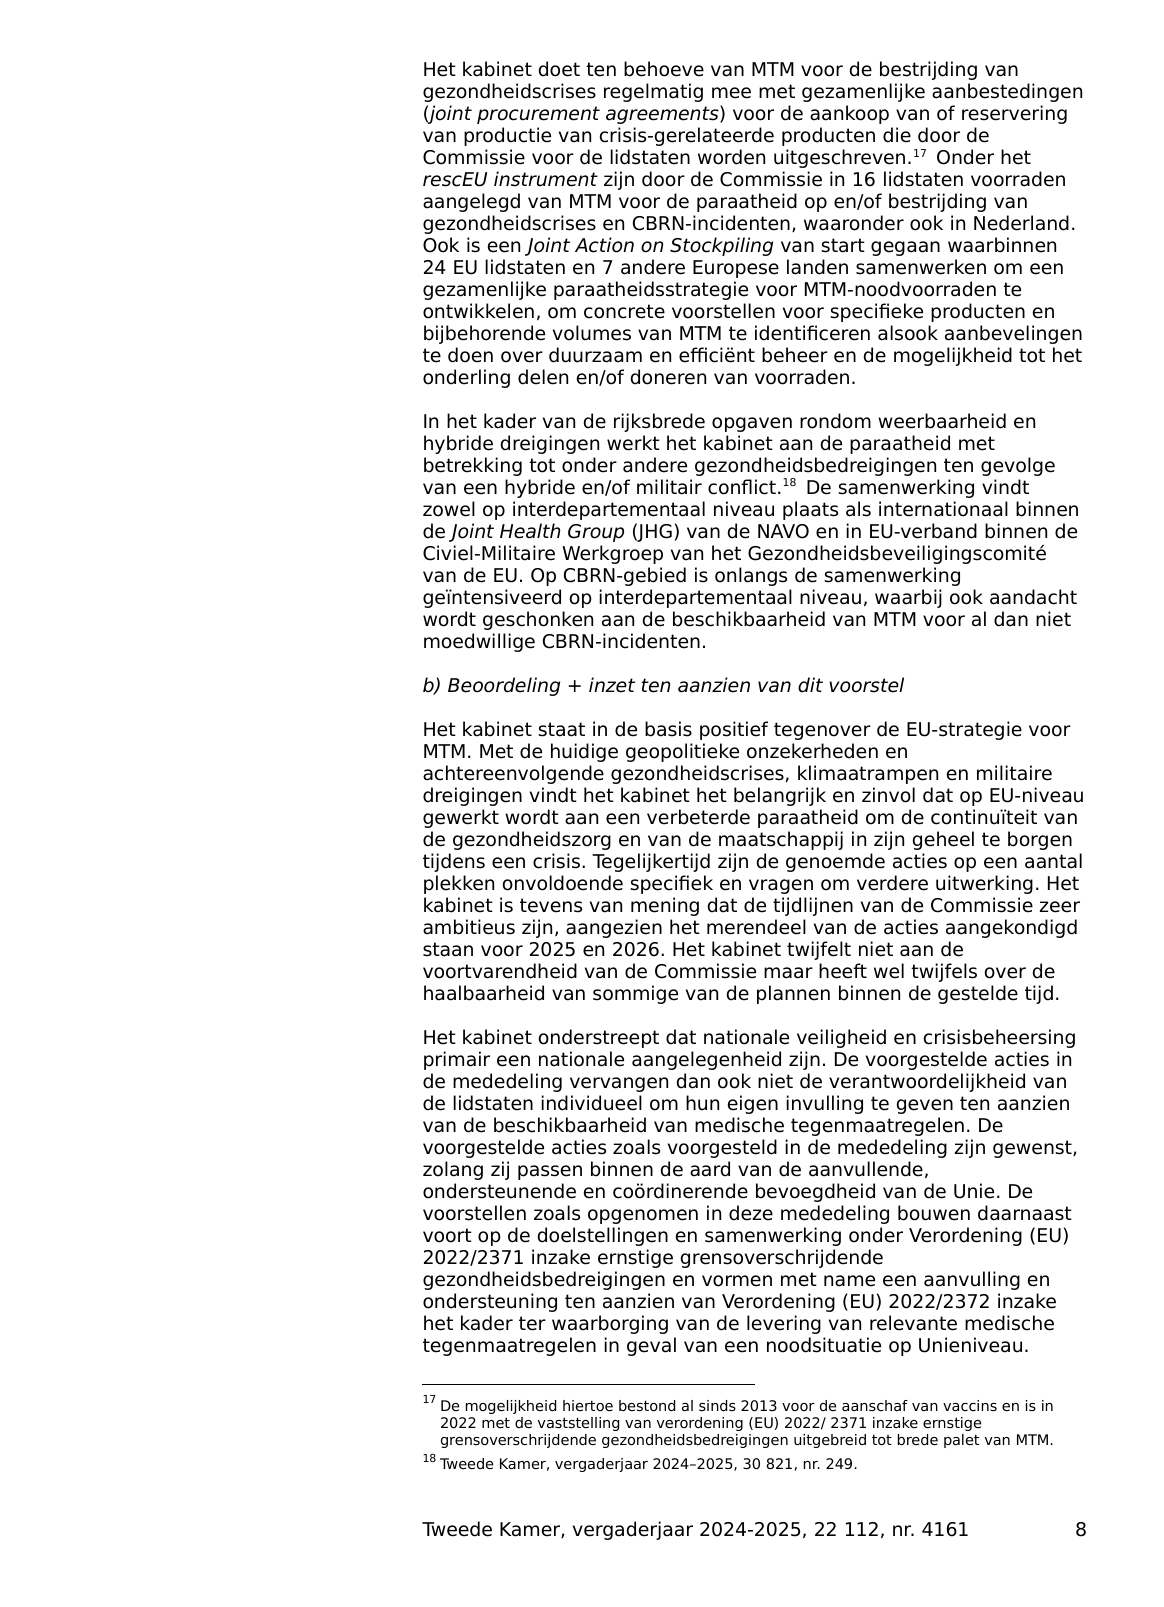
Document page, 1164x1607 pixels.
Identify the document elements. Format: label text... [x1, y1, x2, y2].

text In het kader van de rijksbrede opgaven rondom weerbaarheid en hybride dreigingen werkt het kabinet aan de paraatheid met betrekking tot onder andere gezondheidsbedreigingen ten gevolge van een hybride en/of militair conflict. De samenwerking vindt zowel op interdepartementaal niveau plaats als internationaal binnen de Joint Health Group (JHG) van de NAVO en in EU-verband binnen de Civiel-Militaire Werkgroep van het Gezondheidsbeveiligingscomité van de EU. Op CBRN-gebied is onlangs de samenwerking geïntensiveerd op interdepartementaal niveau, waarbij ook aandacht wordt geschonken aan de beschikbaarheid van MTM voor al dan niet moedwillige CBRN-incidenten. [422, 411, 1087, 653]
text De mogelijkheid hiertoe bestond al sinds 2013 voor de aanschaf van vaccins en is in 2022 met de vaststelling van verordening (EU) 2022/ 2371 inzake ernstige grensoverschrijdende gezondheidsbedreigingen uitgebreid tot brede palet van MTM. [422, 1393, 1087, 1449]
subtitle b) Beoordeling + inzet ten aanzien van dit voorstel [422, 675, 1087, 697]
text Het kabinet doet ten behoeve van MTM voor de bestrijding van gezondheidscrises regelmatig mee met gezamenlijke aanbestedingen (joint procurement agreements) voor de aankoop van of reservering van productie van crisis-gerelateerde producten die door de Commissie voor de lidstaten worden uitgeschreven. Onder het rescEU instrument zijn door de Commissie in 16 lidstaten voorraden aangelegd van MTM voor de paraatheid op en/of bestrijding van gezondheidscrises en CBRN-incidenten, waaronder ook in Nederland. Ook is een Joint Action on Stockpiling van start gegaan waarbinnen 24 EU lidstaten en 7 andere Europese landen samenwerken om een gezamenlijke paraatheidsstrategie voor MTM-noodvoorraden te ontwikkelen, om concrete voorstellen voor specifieke producten en bijbehorende volumes van MTM te identificeren alsook aanbevelingen te doen over duurzaam en efficiënt beheer en de mogelijkheid tot het onderling delen en/of doneren van voorraden. [422, 59, 1087, 389]
text Het kabinet staat in de basis positief tegenover de EU-strategie voor MTM. Met de huidige geopolitieke onzekerheden en achtereenvolgende gezondheidscrises, klimaatrampen en militaire dreigingen vindt het kabinet het belangrijk en zinvol dat op EU-niveau gewerkt wordt aan een verbeterde paraatheid om de continuïteit van de gezondheidszorg en van de maatschappij in zijn geheel te borgen tijdens een crisis. Tegelijkertijd zijn de genoemde acties op een aantal plekken onvoldoende specifiek en vragen om verdere uitwerking. Het kabinet is tevens van mening dat de tijdlijnen van de Commissie zeer ambitieus zijn, aangezien het merendeel van de acties aangekondigd staan voor 2025 en 2026. Het kabinet twijfelt niet aan de voortvarendheid van de Commissie maar heeft wel twijfels over de haalbaarheid van sommige van de plannen binnen de gestelde tijd. [422, 719, 1087, 1005]
text Tweede Kamer, vergaderjaar 2024–2025, 30 821, nr. 249. [422, 1452, 1087, 1474]
text Het kabinet onderstreept dat nationale veiligheid en crisisbeheersing primair een nationale aangelegenheid zijn. De voorgestelde acties in de mededeling vervangen dan ook niet de verantwoordelijkheid van de lidstaten individueel om hun eigen invulling te geven ten aanzien van de beschikbaarheid van medische tegenmaatregelen. De voorgestelde acties zoals voorgesteld in de mededeling zijn gewenst, zolang zij passen binnen de aard van de aanvullende, ondersteunende en coördinerende bevoegdheid van de Unie. De voorstellen zoals opgenomen in deze mededeling bouwen daarnaast voort op de doelstellingen en samenwerking onder Verordening (EU) 2022/2371 inzake ernstige grensoverschrijdende gezondheidsbedreigingen en vormen met name een aanvulling en ondersteuning ten aanzien van Verordening (EU) 2022/2372 inzake het kader ter waarborging van de levering van relevante medische tegenmaatregelen in geval van een noodsituatie op Unieniveau. [422, 1027, 1087, 1357]
